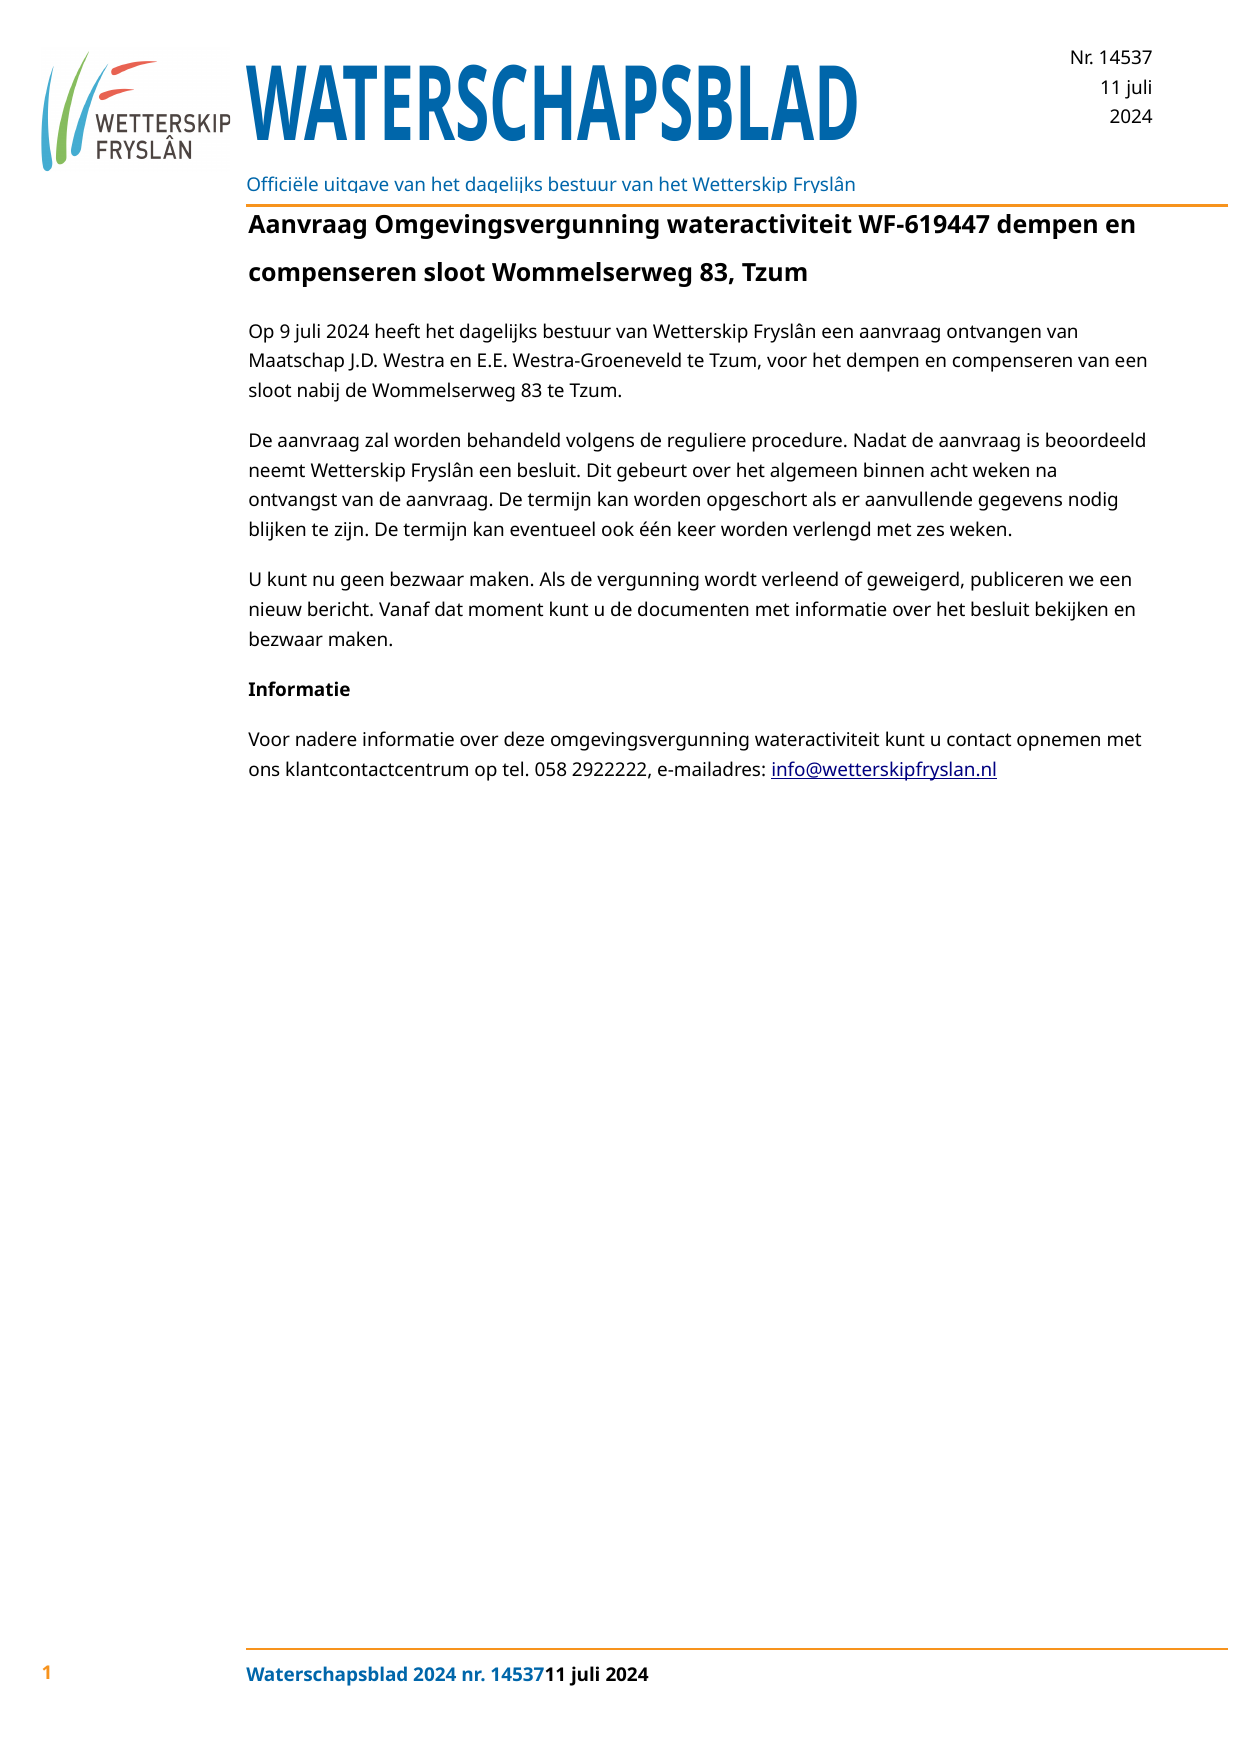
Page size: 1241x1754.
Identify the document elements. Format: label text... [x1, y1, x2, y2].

text De aanvraag zal worden behandeld volgens de reguliere procedure. Nadat de aanvraag is beoordeeld neemt Wetterskip Fryslân een besluit. Dit gebeurt over het algemeen binnen acht weken na ontvangst van de aanvraag. De termijn kan worden opgeschort als er aanvullende gegevens nodig blijken te zijn. De termijn kan eventueel ook één keer worden verlengd met zes weken. [248, 427, 1152, 542]
text Informatie [248, 676, 1152, 702]
text Op 9 juli 2024 heeft het dagelijks bestuur van Wetterskip Fryslân een aanvraag ontvangen van Maatschap J.D. Westra en E.E. Westra-Groeneveld te Tzum, voor het dempen en compenseren van een sloot nabij de Wommelserweg 83 te Tzum. [248, 318, 1152, 403]
text U kunt nu geen bezwaar maken. Als de vergunning wordt verleend of geweigerd, publiceren we een nieuw bericht. Vanaf dat moment kunt u de documenten met informatie over het besluit bekijken en bezwaar maken. [248, 567, 1152, 652]
text Aanvraag Omgevingsvergunning wateractiviteit WF-619447 dempen en compenseren sloot Wommelserweg 83, Tzum [248, 207, 1152, 288]
picture [41, 47, 231, 172]
text Voor nadere informatie over deze omgevingsvergunning wateractiviteit kunt u contact opnemen met ons klantcontactcentrum op tel. 058 2922222, e-mailadres: info@wetterskipfryslan.nl [248, 727, 1152, 782]
